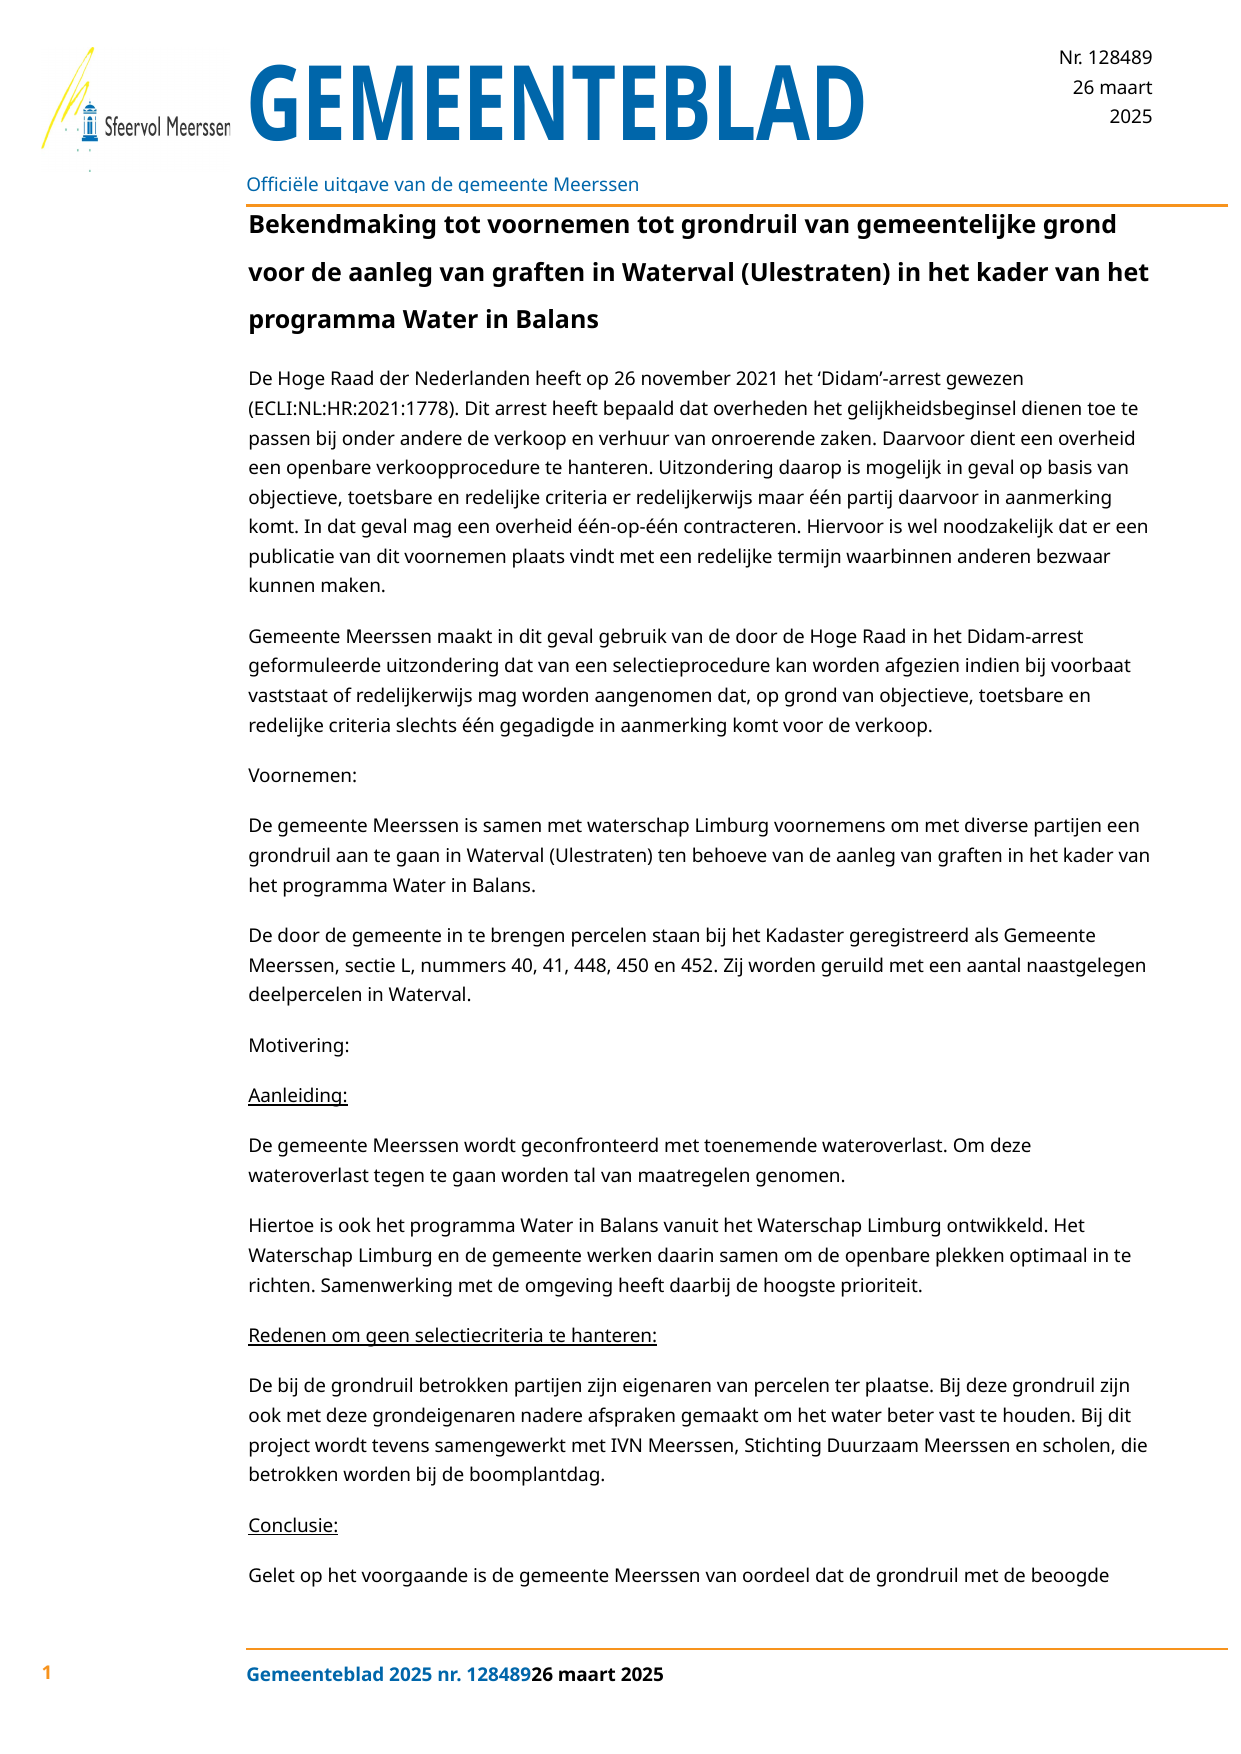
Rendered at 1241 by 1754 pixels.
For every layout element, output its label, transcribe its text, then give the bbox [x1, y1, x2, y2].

picture [41, 47, 231, 172]
text De gemeente Meerssen is samen met waterschap Limburg voornemens om met diverse partijen een grondruil aan te gaan in Waterval (Ulestraten) ten behoeve van de aanleg van graften in het kader van het programma Water in Balans. [248, 813, 1152, 897]
text De gemeente Meerssen wordt geconfronteerd met toenemende wateroverlast. Om deze wateroverlast tegen te gaan worden tal van maatregelen genomen. [248, 1133, 1152, 1188]
text Gemeente Meerssen maakt in dit geval gebruik van de door de Hoge Raad in het Didam-arrest geformuleerde uitzondering dat van een selectieprocedure kan worden afgezien indien bij voorbaat vaststaat of redelijkerwijs mag worden aangenomen dat, op grond van objectieve, toetsbare en redelijke criteria slechts één gegadigde in aanmerking komt voor de verkoop. [248, 623, 1152, 737]
text Bekendmaking tot voornemen tot grondruil van gemeentelijke grond voor de aanleg van graften in Waterval (Ulestraten) in het kader van het programma Water in Balans [248, 207, 1152, 336]
text Hiertoe is ook het programma Water in Balans vanuit het Waterschap Limburg ontwikkeld. Het Waterschap Limburg en de gemeente werken daarin samen om de openbare plekken optimaal in te richten. Samenwerking met de omgeving heeft daarbij de hoogste prioriteit. [248, 1213, 1152, 1297]
text Voornemen: [248, 762, 1152, 788]
text Conclusie: [248, 1512, 1152, 1537]
text Gelet op het voorgaande is de gemeente Meerssen van oordeel dat de grondruil met de beoogde [248, 1562, 1152, 1588]
text Aanleiding: [248, 1082, 1152, 1108]
text De Hoge Raad der Nederlanden heeft op 26 november 2021 het ‘Didam’-arrest gewezen (ECLI:NL:HR:2021:1778). Dit arrest heeft bepaald dat overheden het gelijkheidsbeginsel dienen toe te passen bij onder andere de verkoop en verhuur van onroerende zaken. Daarvoor dient een overheid een openbare verkoopprocedure te hanteren. Uitzondering daarop is mogelijk in geval op basis van objectieve, toetsbare en redelijke criteria er redelijkerwijs maar één partij daarvoor in aanmerking komt. In dat geval mag een overheid één-op-één contracteren. Hiervoor is wel noodzakelijk dat er een publicatie van dit voornemen plaats vindt met een redelijke termijn waarbinnen anderen bezwaar kunnen maken. [248, 366, 1152, 598]
text Motivering: [248, 1032, 1152, 1057]
text De door de gemeente in te brengen percelen staan bij het Kadaster geregistreerd als Gemeente Meerssen, sectie L, nummers 40, 41, 448, 450 en 452. Zij worden geruild met een aantal naastgelegen deelpercelen in Waterval. [248, 922, 1152, 1007]
text De bij de grondruil betrokken partijen zijn eigenaren van percelen ter plaatse. Bij deze grondruil zijn ook met deze grondeigenaren nadere afspraken gemaakt om het water beter vast te houden. Bij dit project wordt tevens samengewerkt met IVN Meerssen, Stichting Duurzaam Meerssen en scholen, die betrokken worden bij de boomplantdag. [248, 1373, 1152, 1487]
text Redenen om geen selectiecriteria te hanteren: [248, 1322, 1152, 1348]
